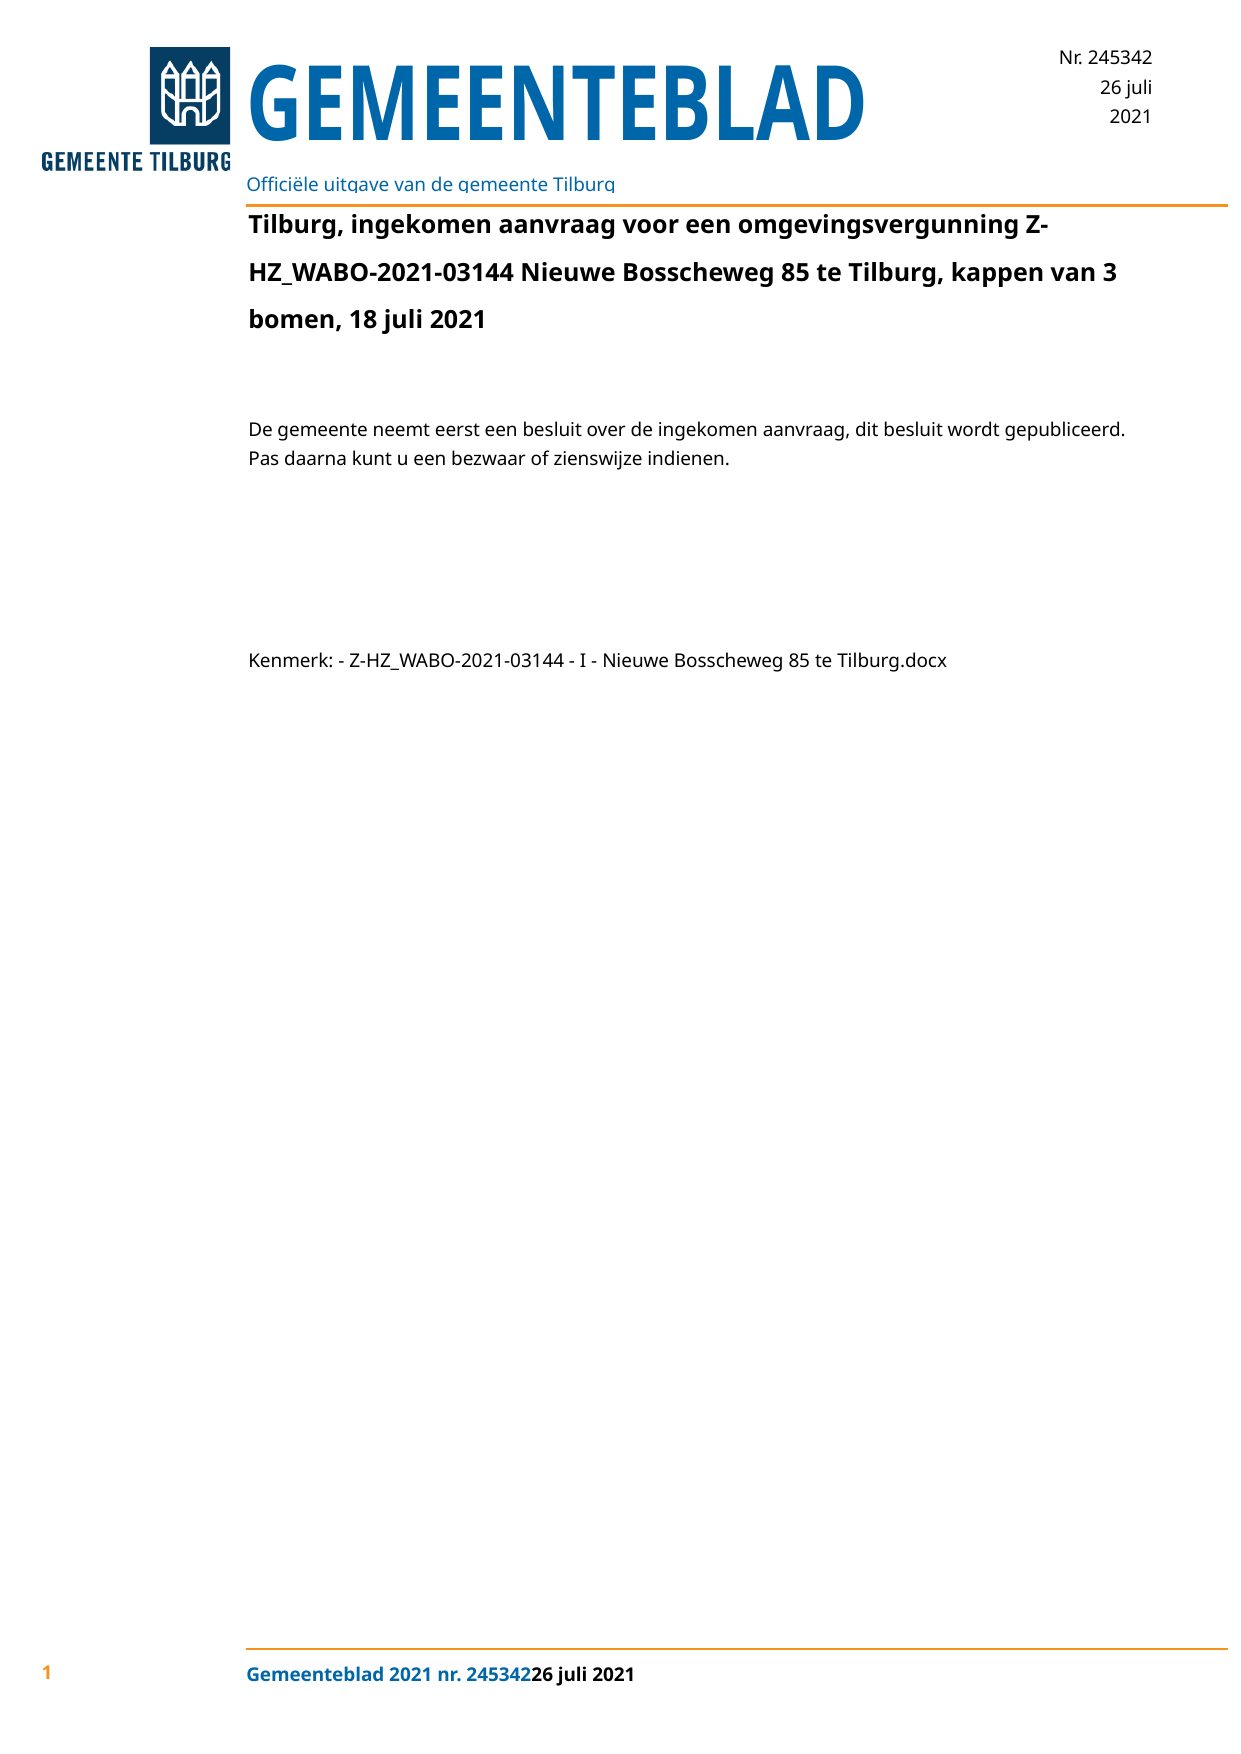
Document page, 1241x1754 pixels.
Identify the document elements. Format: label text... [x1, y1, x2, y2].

text Kenmerk: - Z-HZ_WABO-2021-03144 - I - Nieuwe Bosscheweg 85 te Tilburg.docx [248, 647, 1152, 673]
picture [41, 47, 231, 172]
text Tilburg, ingekomen aanvraag voor een omgevingsvergunning Z-HZ_WABO-2021-03144 Nieuwe Bosscheweg 85 te Tilburg, kappen van 3 bomen, 18 juli 2021 [248, 207, 1152, 336]
text De gemeente neemt eerst een besluit over de ingekomen aanvraag, dit besluit wordt gepubliceerd. Pas daarna kunt u een bezwaar of zienswijze indienen. [248, 416, 1152, 471]
